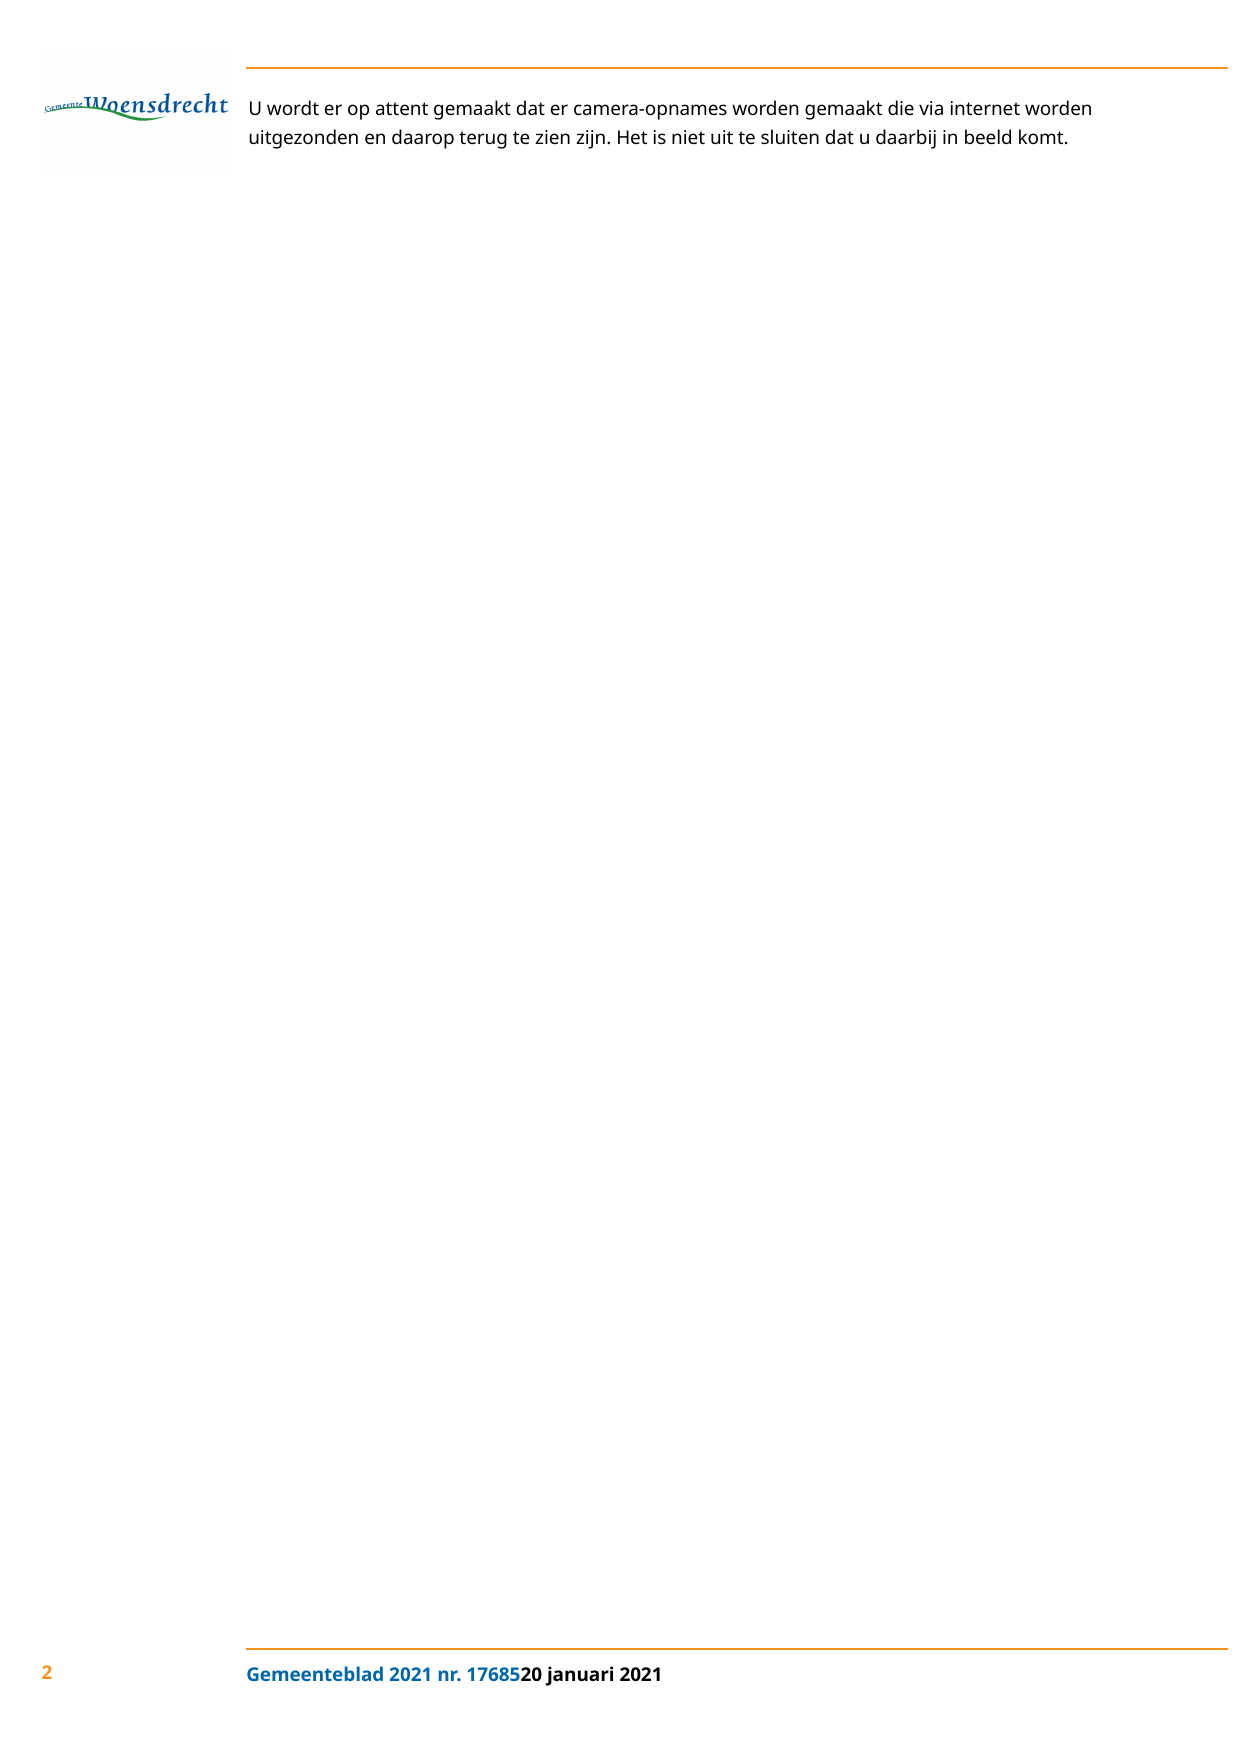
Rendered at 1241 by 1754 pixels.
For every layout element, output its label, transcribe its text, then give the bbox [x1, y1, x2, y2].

picture [41, 47, 231, 172]
text U wordt er op attent gemaakt dat er camera-opnames worden gemaakt die via internet worden uitgezonden en daarop terug te zien zijn. Het is niet uit te sluiten dat u daarbij in beeld komt. [248, 95, 1152, 150]
